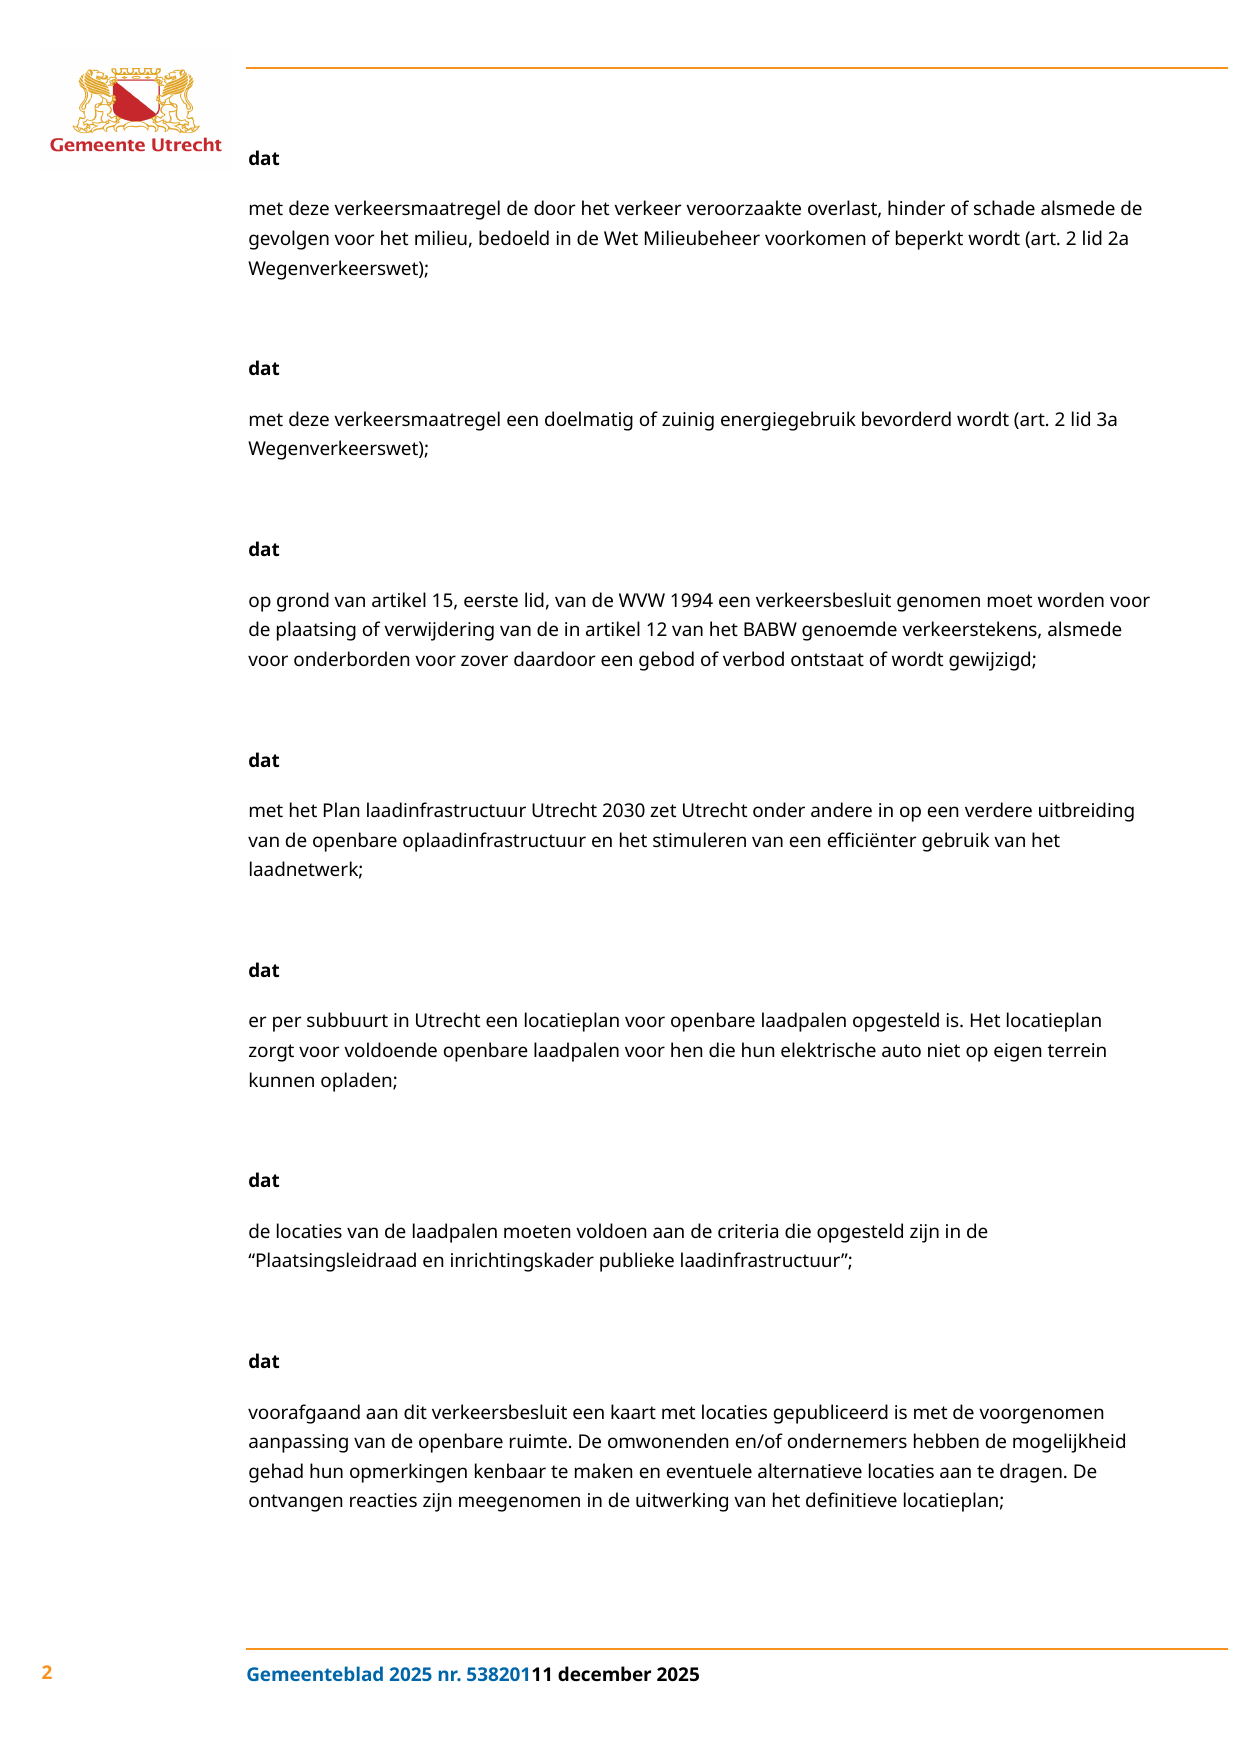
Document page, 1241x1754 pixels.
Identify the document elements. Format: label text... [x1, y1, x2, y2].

text dat [248, 1168, 1152, 1193]
text dat [248, 145, 1152, 171]
text de locaties van de laadpalen moeten voldoen aan de criteria die opgesteld zijn in de “Plaatsingsleidraad en inrichtingskader publieke laadinfrastructuur”; [248, 1218, 1152, 1273]
text dat [248, 957, 1152, 983]
text voorafgaand aan dit verkeersbesluit een kaart met locaties gepubliceerd is met de voorgenomen aanpassing van de openbare ruimte. De omwonenden en/of ondernemers hebben de mogelijkheid gehad hun opmerkingen kenbaar te maken en eventuele alternatieve locaties aan te dragen. De ontvangen reacties zijn meegenomen in de uitwerking van het definitieve locatieplan; [248, 1399, 1152, 1513]
text dat [248, 536, 1152, 562]
text met deze verkeersmaatregel de door het verkeer veroorzaakte overlast, hinder of schade alsmede de gevolgen voor het milieu, bedoeld in de Wet Milieubeheer voorkomen of beperkt wordt (art. 2 lid 2a Wegenverkeerswet); [248, 196, 1152, 281]
text dat [248, 747, 1152, 773]
text met deze verkeersmaatregel een doelmatig of zuinig energiegebruik bevorderd wordt (art. 2 lid 3a Wegenverkeerswet); [248, 406, 1152, 461]
text op grond van artikel 15, eerste lid, van de WVW 1994 een verkeersbesluit genomen moet worden voor de plaatsing of verwijdering van de in artikel 12 van het BABW genoemde verkeerstekens, alsmede voor onderborden voor zover daardoor een gebod of verbod ontstaat of wordt gewijzigd; [248, 587, 1152, 672]
text er per subbuurt in Utrecht een locatieplan voor openbare laadpalen opgesteld is. Het locatieplan zorgt voor voldoende openbare laadpalen voor hen die hun elektrische auto niet op eigen terrein kunnen opladen; [248, 1008, 1152, 1093]
text dat [248, 1348, 1152, 1374]
text dat [248, 356, 1152, 381]
text met het Plan laadinfrastructuur Utrecht 2030 zet Utrecht onder andere in op een verdere uitbreiding van de openbare oplaadinfrastructuur en het stimuleren van een efficiënter gebruik van het laadnetwerk; [248, 797, 1152, 882]
picture [41, 47, 231, 172]
